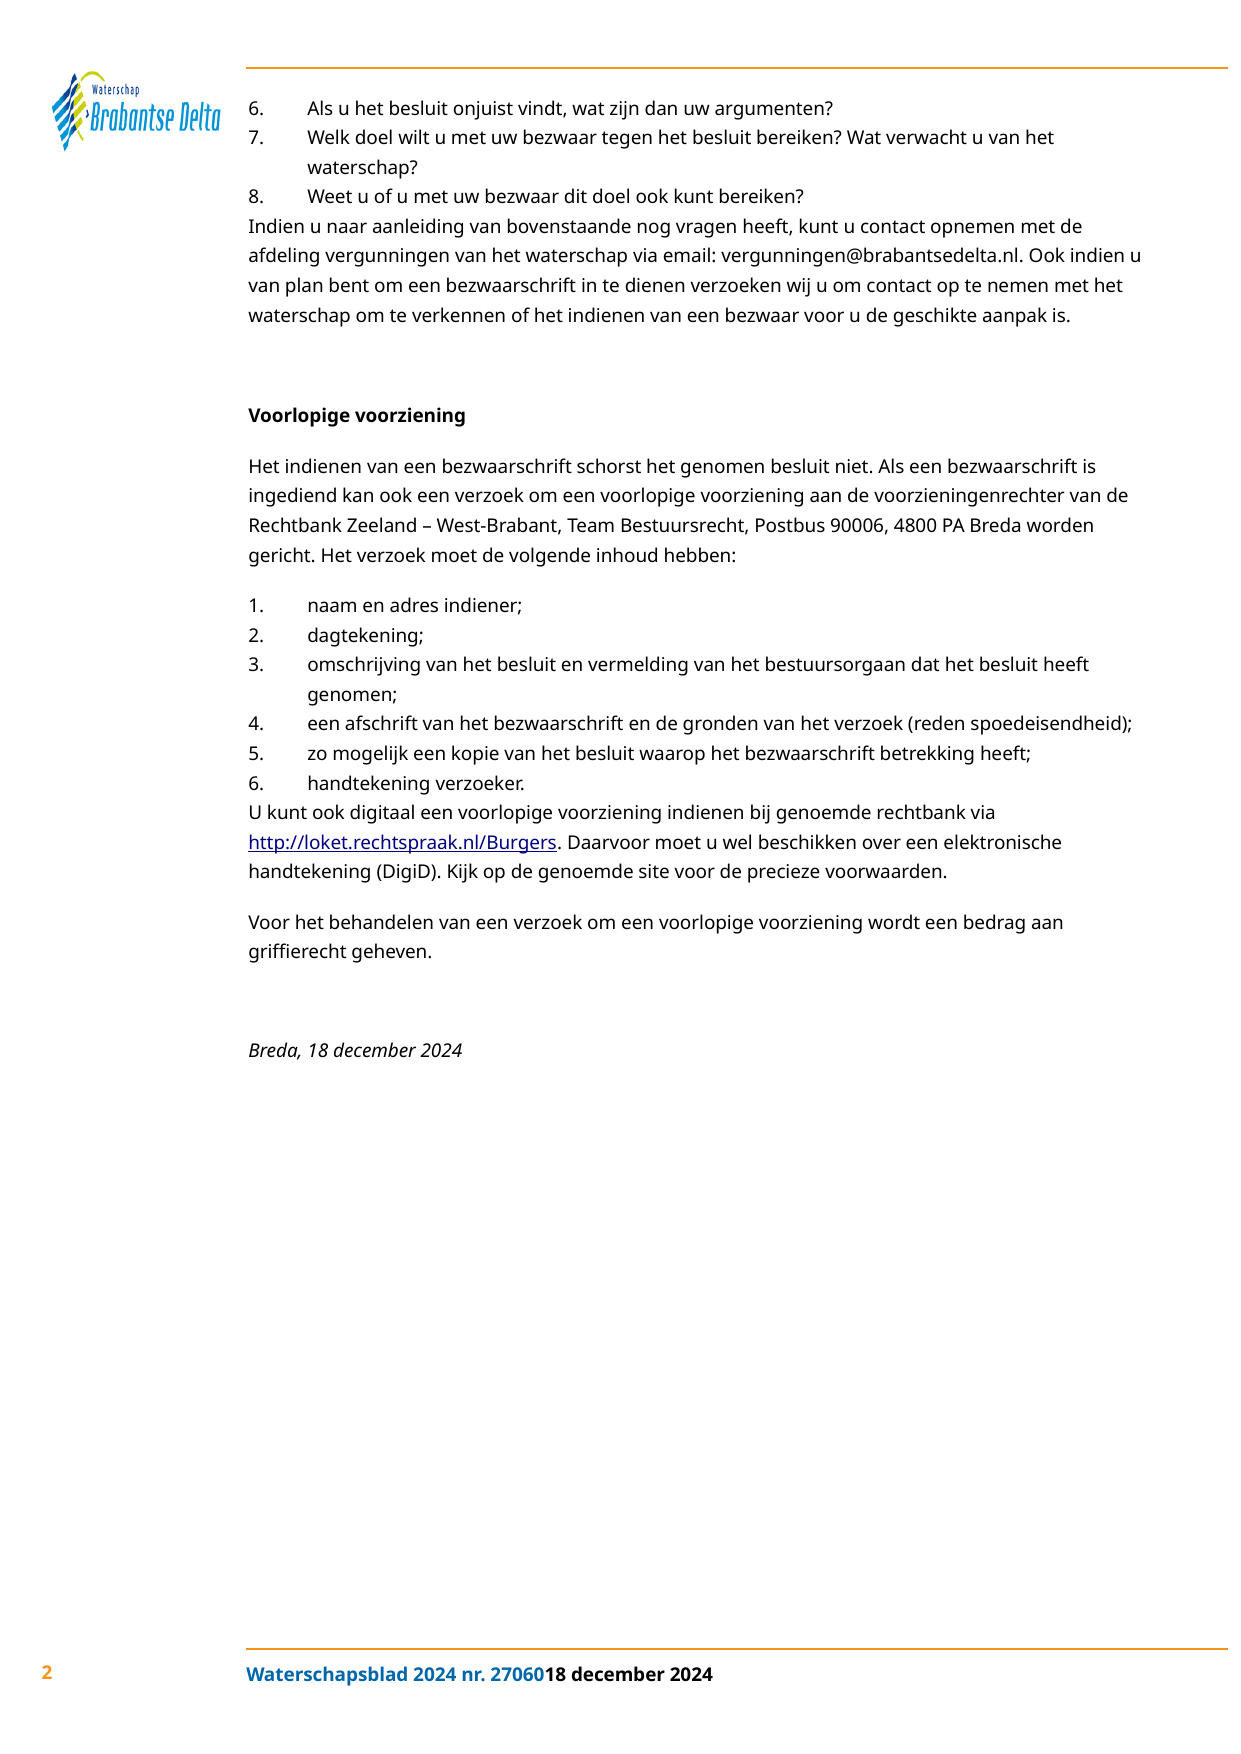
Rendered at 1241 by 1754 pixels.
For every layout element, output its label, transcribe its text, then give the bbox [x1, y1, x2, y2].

text Voor het behandelen van een verzoek om een voorlopige voorziening wordt een bedrag aan griffierecht geheven. [248, 909, 1152, 964]
text Voorlopige voorziening [248, 403, 1152, 428]
list zo mogelijk een kopie van het besluit waarop het bezwaarschrift betrekking heeft; [248, 740, 1152, 766]
text Indien u naar aanleiding van bovenstaande nog vragen heeft, kunt u contact opnemen met de afdeling vergunningen van het waterschap via email: vergunningen@brabantsedelta.nl. Ook indien u van plan bent om een bezwaarschrift in te dienen verzoeken wij u om contact op te nemen met het waterschap om te verkennen of het indienen van een bezwaar voor u de geschikte aanpak is. [248, 213, 1152, 328]
picture [41, 47, 231, 172]
list Weet u of u met uw bezwaar dit doel ook kunt bereiken? [248, 183, 1152, 209]
text Het indienen van een bezwaarschrift schorst het genomen besluit niet. Als een bezwaarschrift is ingediend kan ook een verzoek om een voorlopige voorziening aan de voorzieningenrechter van de Rechtbank Zeeland – West-Brabant, Team Bestuursrecht, Postbus 90006, 4800 PA Breda worden gericht. Het verzoek moet de volgende inhoud hebben: [248, 453, 1152, 568]
text Breda, 18 december 2024 [248, 1037, 1152, 1062]
text U kunt ook digitaal een voorlopige voorziening indienen bij genoemde rechtbank via http://loket.rechtspraak.nl/Burgers. Daarvoor moet u wel beschikken over een elektronische handtekening (DigiD). Kijk op de genoemde site voor de precieze voorwaarden. [248, 799, 1152, 884]
list Als u het besluit onjuist vindt, wat zijn dan uw argumenten? [248, 95, 1152, 121]
list een afschrift van het bezwaarschrift en de gronden van het verzoek (reden spoedeisendheid); [248, 711, 1152, 736]
list dagtekening; [248, 622, 1152, 648]
list handtekening verzoeker. [248, 770, 1152, 796]
list Welk doel wilt u met uw bezwaar tegen het besluit bereiken? Wat verwacht u van het waterschap? [248, 124, 1152, 180]
list omschrijving van het besluit en vermelding van het bestuursorgaan dat het besluit heeft genomen; [248, 651, 1152, 707]
list naam en adres indiener; [248, 592, 1152, 618]
